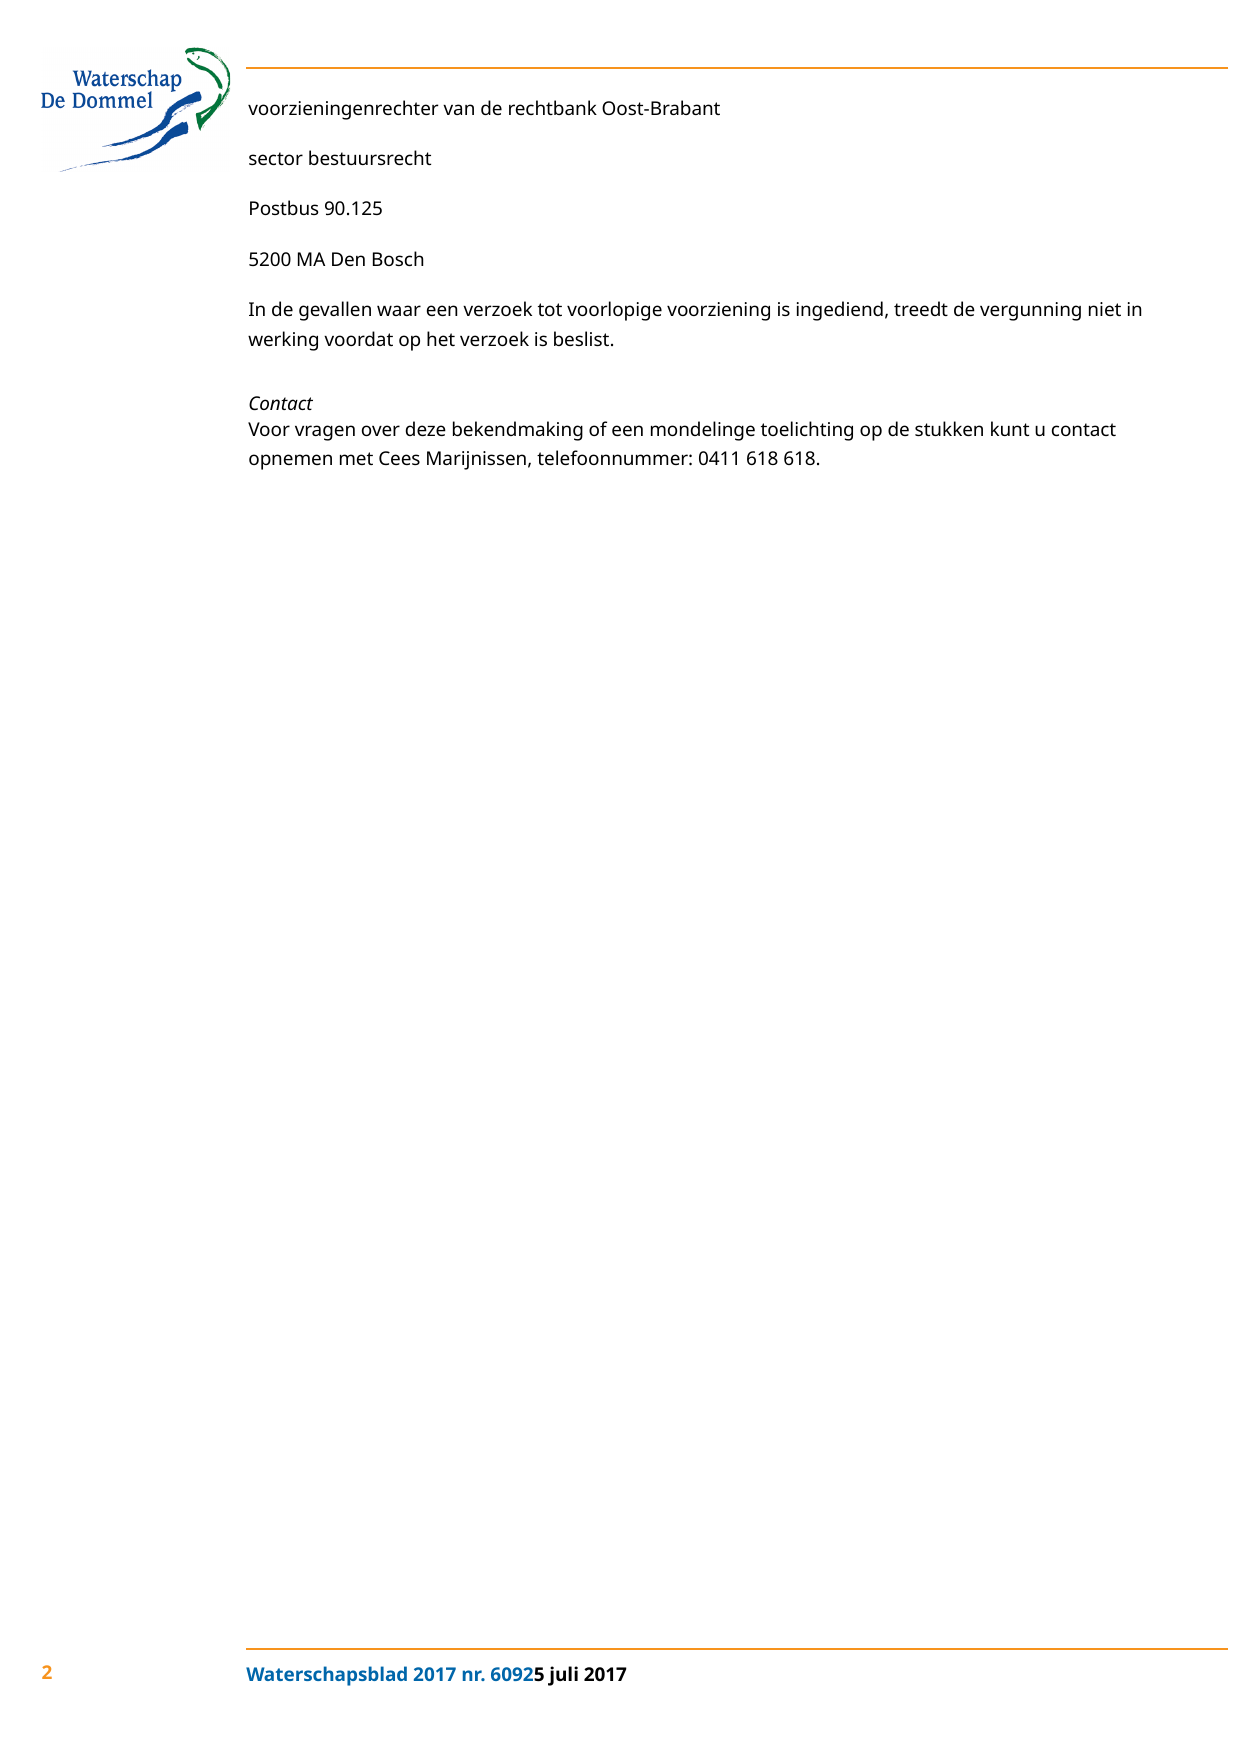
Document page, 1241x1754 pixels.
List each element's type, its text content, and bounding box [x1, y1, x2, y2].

text sector bestuursrecht [248, 145, 1152, 171]
text 5200 MA Den Bosch [248, 246, 1152, 272]
text voorzieningenrechter van de rechtbank Oost-Brabant [248, 95, 1152, 121]
picture [41, 47, 231, 172]
text Postbus 90.125 [248, 196, 1152, 221]
text Contact [248, 390, 1152, 416]
text In de gevallen waar een verzoek tot voorlopige voorziening is ingediend, treedt de vergunning niet in werking voordat op het verzoek is beslist. [248, 296, 1152, 352]
text Voor vragen over deze bekendmaking of een mondelinge toelichting op de stukken kunt u contact opnemen met Cees Marijnissen, telefoonnummer: 0411 618 618. [248, 416, 1152, 471]
